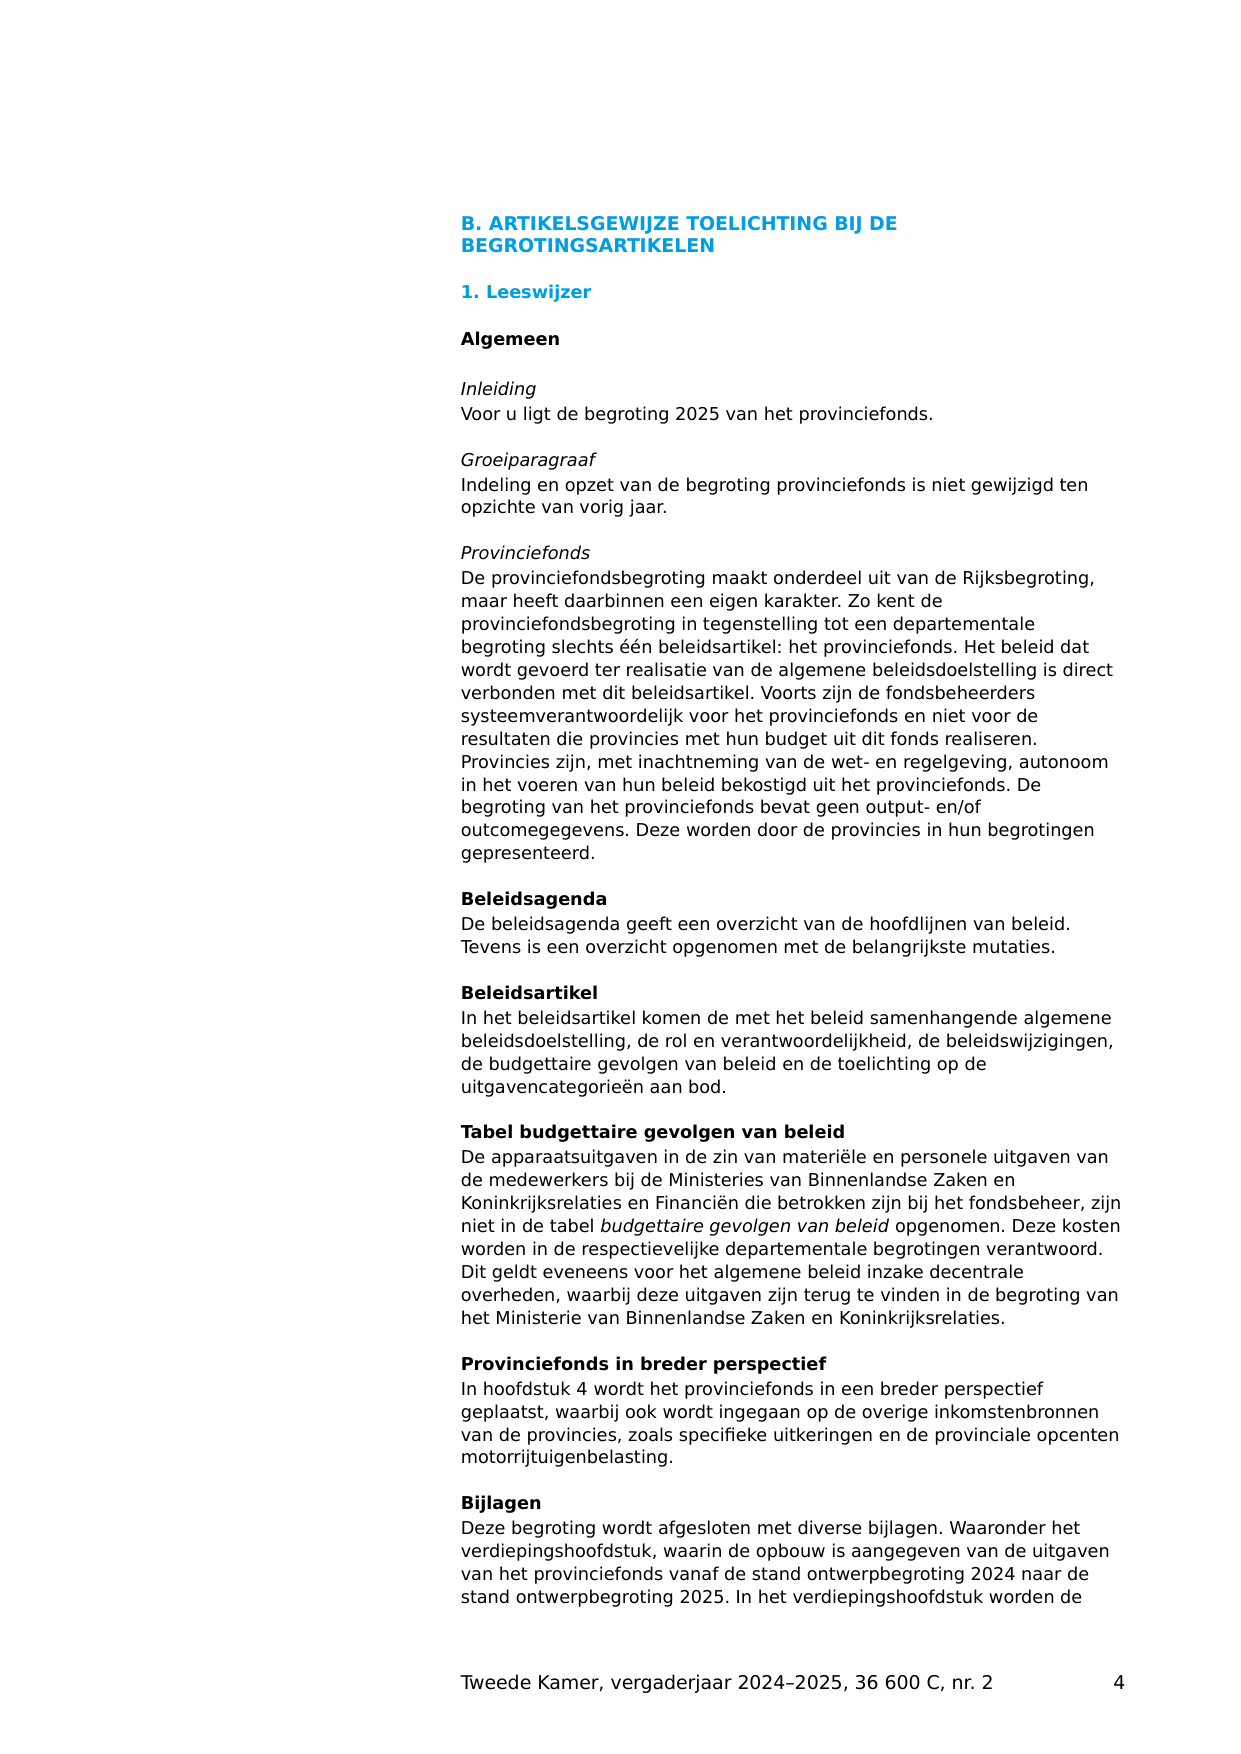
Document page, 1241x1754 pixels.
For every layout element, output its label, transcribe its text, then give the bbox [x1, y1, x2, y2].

text Indeling en opzet van de begroting provinciefonds is niet gewijzigd ten opzichte van vorig jaar. [461, 473, 1125, 518]
text Tabel budgettaire gevolgen van beleid [461, 1121, 1125, 1143]
text Beleidsartikel [461, 981, 1125, 1004]
text De provinciefondsbegroting maakt onderdeel uit van de Rijksbegroting, maar heeft daarbinnen een eigen karakter. Zo kent de provinciefondsbegroting in tegenstelling tot een departementale begroting slechts één beleidsartikel: het provinciefonds. Het beleid dat wordt gevoerd ter realisatie van de algemene beleidsdoelstelling is direct verbonden met dit beleidsartikel. Voorts zijn de fondsbeheerders systeemverantwoordelijk voor het provinciefonds en niet voor de resultaten die provincies met hun budget uit dit fonds realiseren. Provincies zijn, met inachtneming van de wet- en regelgeving, autonoom in het voeren van hun beleid bekostigd uit het provinciefonds. De begroting van het provinciefonds bevat geen output- en/of outcomegegevens. Deze worden door de provincies in hun begrotingen gepresenteerd. [461, 566, 1125, 864]
text Provinciefonds in breder perspectief [461, 1352, 1125, 1375]
text In hoofdstuk 4 wordt het provinciefonds in een breder perspectief geplaatst, waarbij ook wordt ingegaan op de overige inkomstenbronnen van de provincies, zoals specifieke uitkeringen en de provinciale opcenten motorrijtuigenbelasting. [461, 1377, 1125, 1468]
text De beleidsagenda geeft een overzicht van de hoofdlijnen van beleid. Tevens is een overzicht opgenomen met de belangrijkste mutaties. [461, 912, 1125, 958]
text Provinciefonds [461, 541, 1125, 564]
title B. Artikelsgewijze toelichting bij de begrotingsartikelen [461, 213, 1125, 257]
text Inleiding [461, 377, 1125, 400]
text Bijlagen [461, 1491, 1125, 1514]
text Voor u ligt de begroting 2025 van het provinciefonds. [461, 402, 1125, 425]
text Beleidsagenda [461, 887, 1125, 910]
text Groeiparagraaf [461, 448, 1125, 471]
text In het beleidsartikel komen de met het beleid samenhangende algemene beleidsdoelstelling, de rol en verantwoordelijkheid, de beleidswijzigingen, de budgettaire gevolgen van beleid en de toelichting op de uitgavencategorieën aan bod. [461, 1006, 1125, 1098]
text De apparaatsuitgaven in de zin van materiële en personele uitgaven van de medewerkers bij de Ministeries van Binnenlandse Zaken en Koninkrijksrelaties en Financiën die betrokken zijn bij het fondsbeheer, zijn niet in de tabel budgettaire gevolgen van beleid opgenomen. Deze kosten worden in de respectievelijke departementale begrotingen verantwoord. Dit geldt eveneens voor het algemene beleid inzake decentrale overheden, waarbij deze uitgaven zijn terug te vinden in de begroting van het Ministerie van Binnenlandse Zaken en Koninkrijksrelaties. [461, 1146, 1125, 1329]
title 1. Leeswijzer [461, 280, 1125, 303]
text Deze begroting wordt afgesloten met diverse bijlagen. Waaronder het verdiepingshoofdstuk, waarin de opbouw is aangegeven van de uitgaven van het provinciefonds vanaf de stand ontwerpbegroting 2024 naar de stand ontwerpbegroting 2025. In het verdiepingshoofdstuk worden de [461, 1516, 1125, 1608]
text Algemeen [461, 327, 1125, 350]
